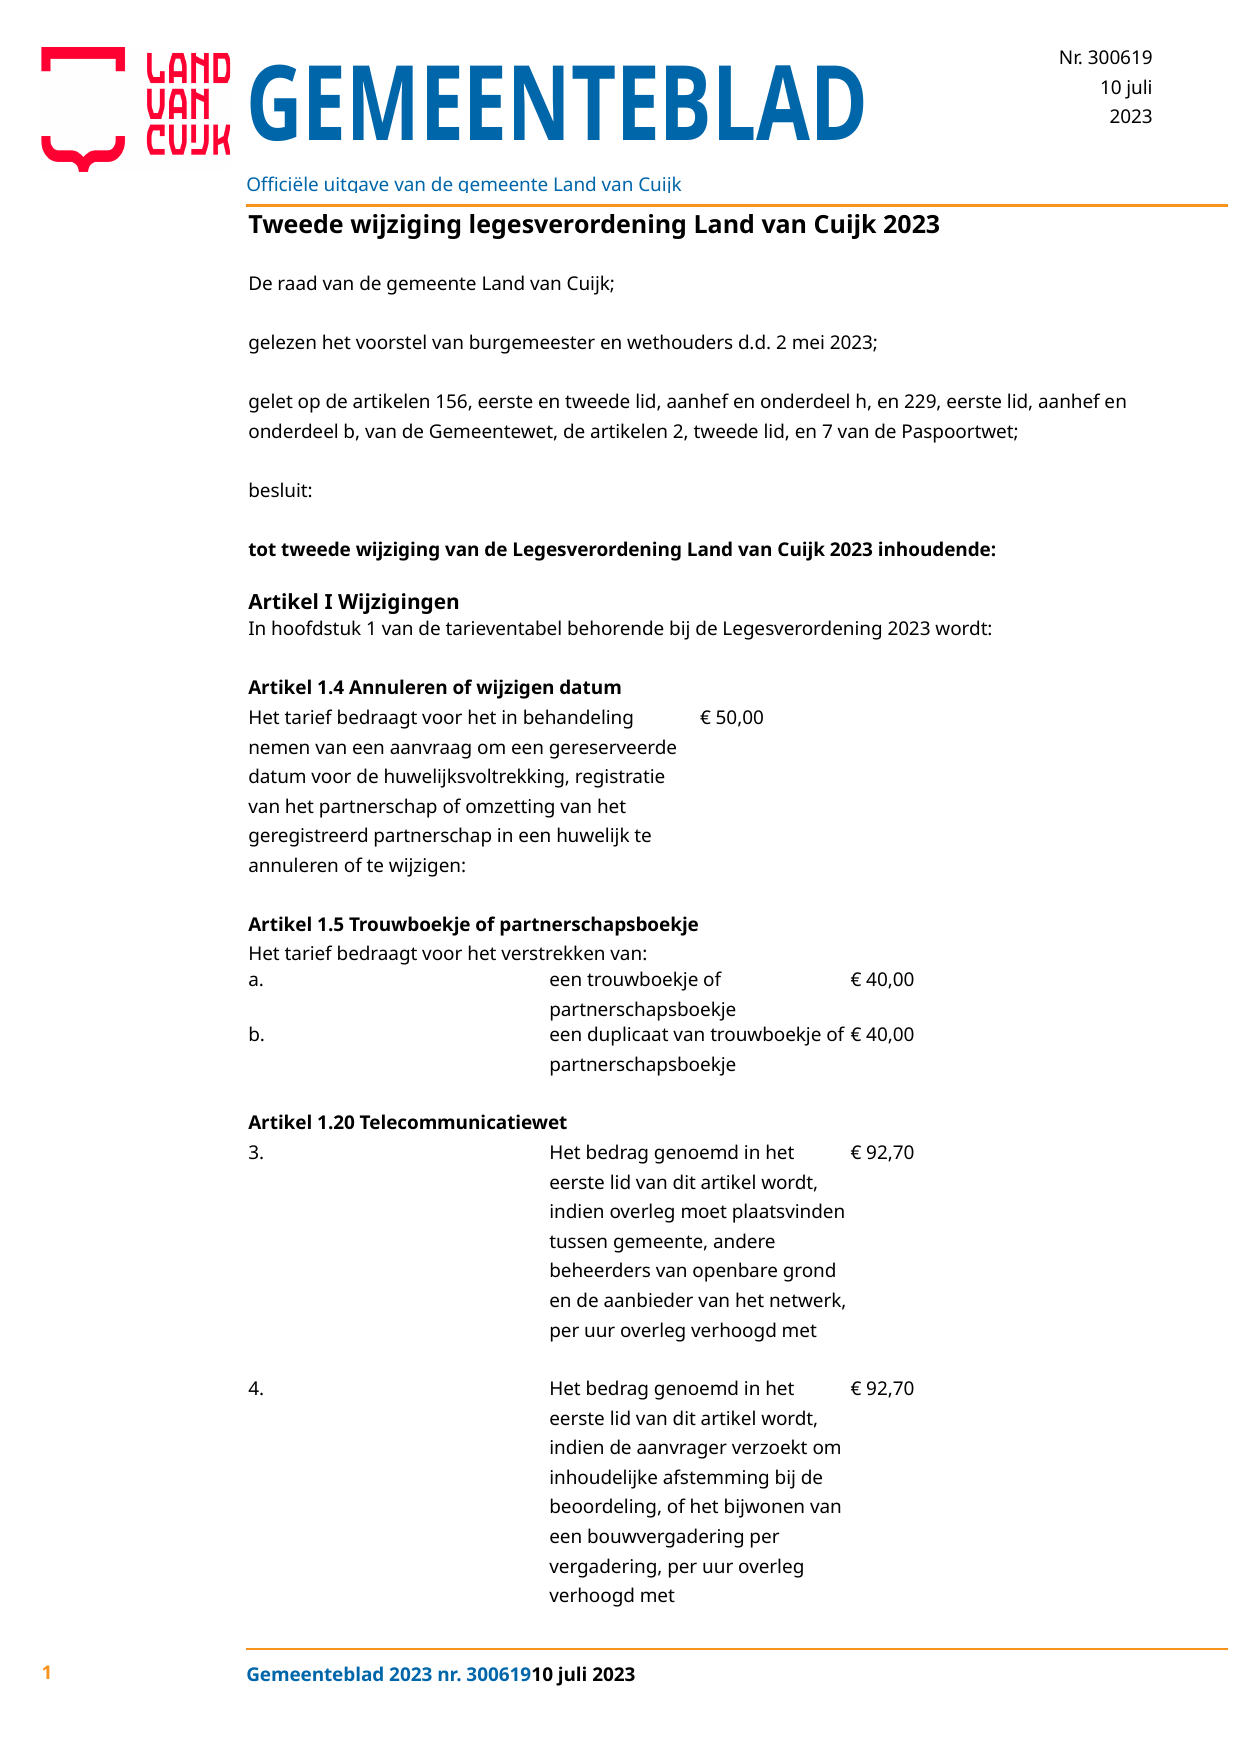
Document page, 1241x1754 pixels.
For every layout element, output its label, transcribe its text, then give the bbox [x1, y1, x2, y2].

text gelezen het voorstel van burgemeester en wethouders d.d. 2 mei 2023; [248, 329, 1152, 355]
table_cell een trouwboekje of partnerschapsboekje [549, 966, 850, 1021]
table_header Het tarief bedraagt voor het in behandeling nemen van een aanvraag om een gereserveerde datum voor de huwelijksvoltrekking, registratie van het partnerschap of omzetting van het geregistreerd partnerschap in een huwelijk te annuleren of te wijzigen: [248, 704, 700, 878]
table_cell een duplicaat van trouwboekje of partnerschapsboekje [549, 1021, 850, 1077]
table_cell a. [248, 966, 549, 1021]
table_header Het bedrag genoemd in het eerste lid van dit artikel wordt, indien de aanvrager verzoekt om inhoudelijke afstemming bij de beoordeling, of het bijwonen van een bouwvergadering per vergadering, per uur overleg verhoogd met [549, 1375, 850, 1608]
table_cell b. [248, 1021, 549, 1077]
text De raad van de gemeente Land van Cuijk; [248, 270, 1152, 296]
table_header 4. [248, 1375, 549, 1608]
table_header [850, 940, 1152, 966]
table_header € 92,70 [850, 1375, 1152, 1608]
text Artikel 1.5 Trouwboekje of partnerschapsboekje [248, 911, 1152, 936]
table_cell € 40,00 [850, 1021, 1152, 1077]
text tot tweede wijziging van de Legesverordening Land van Cuijk 2023 inhoudende: [248, 537, 1152, 562]
text Artikel 1.20 Telecommunicatiewet [248, 1109, 1152, 1135]
text Tweede wijziging legesverordening Land van Cuijk 2023 [248, 207, 1152, 241]
table_header Het tarief bedraagt voor het verstrekken van: [248, 940, 850, 966]
table_cell € 40,00 [850, 966, 1152, 1021]
table_header € 50,00 [700, 704, 1152, 878]
table_header € 92,70 [850, 1139, 1152, 1342]
text besluit: [248, 477, 1152, 503]
picture [41, 47, 231, 172]
table_header 3. [248, 1139, 549, 1342]
text Artikel I Wijzigingen [248, 587, 1152, 615]
text gelet op de artikelen 156, eerste en tweede lid, aanhef en onderdeel h, en 229, eerste lid, aanhef en onderdeel b, van de Gemeentewet, de artikelen 2, tweede lid, en 7 van de Paspoortwet; [248, 389, 1152, 444]
table_header Het bedrag genoemd in het eerste lid van dit artikel wordt, indien overleg moet plaatsvinden tussen gemeente, andere beheerders van openbare grond en de aanbieder van het netwerk, per uur overleg verhoogd met [549, 1139, 850, 1342]
text Artikel 1.4 Annuleren of wijzigen datum [248, 674, 1152, 700]
text In hoofdstuk 1 van de tarieventabel behorende bij de Legesverordening 2023 wordt: [248, 615, 1152, 641]
